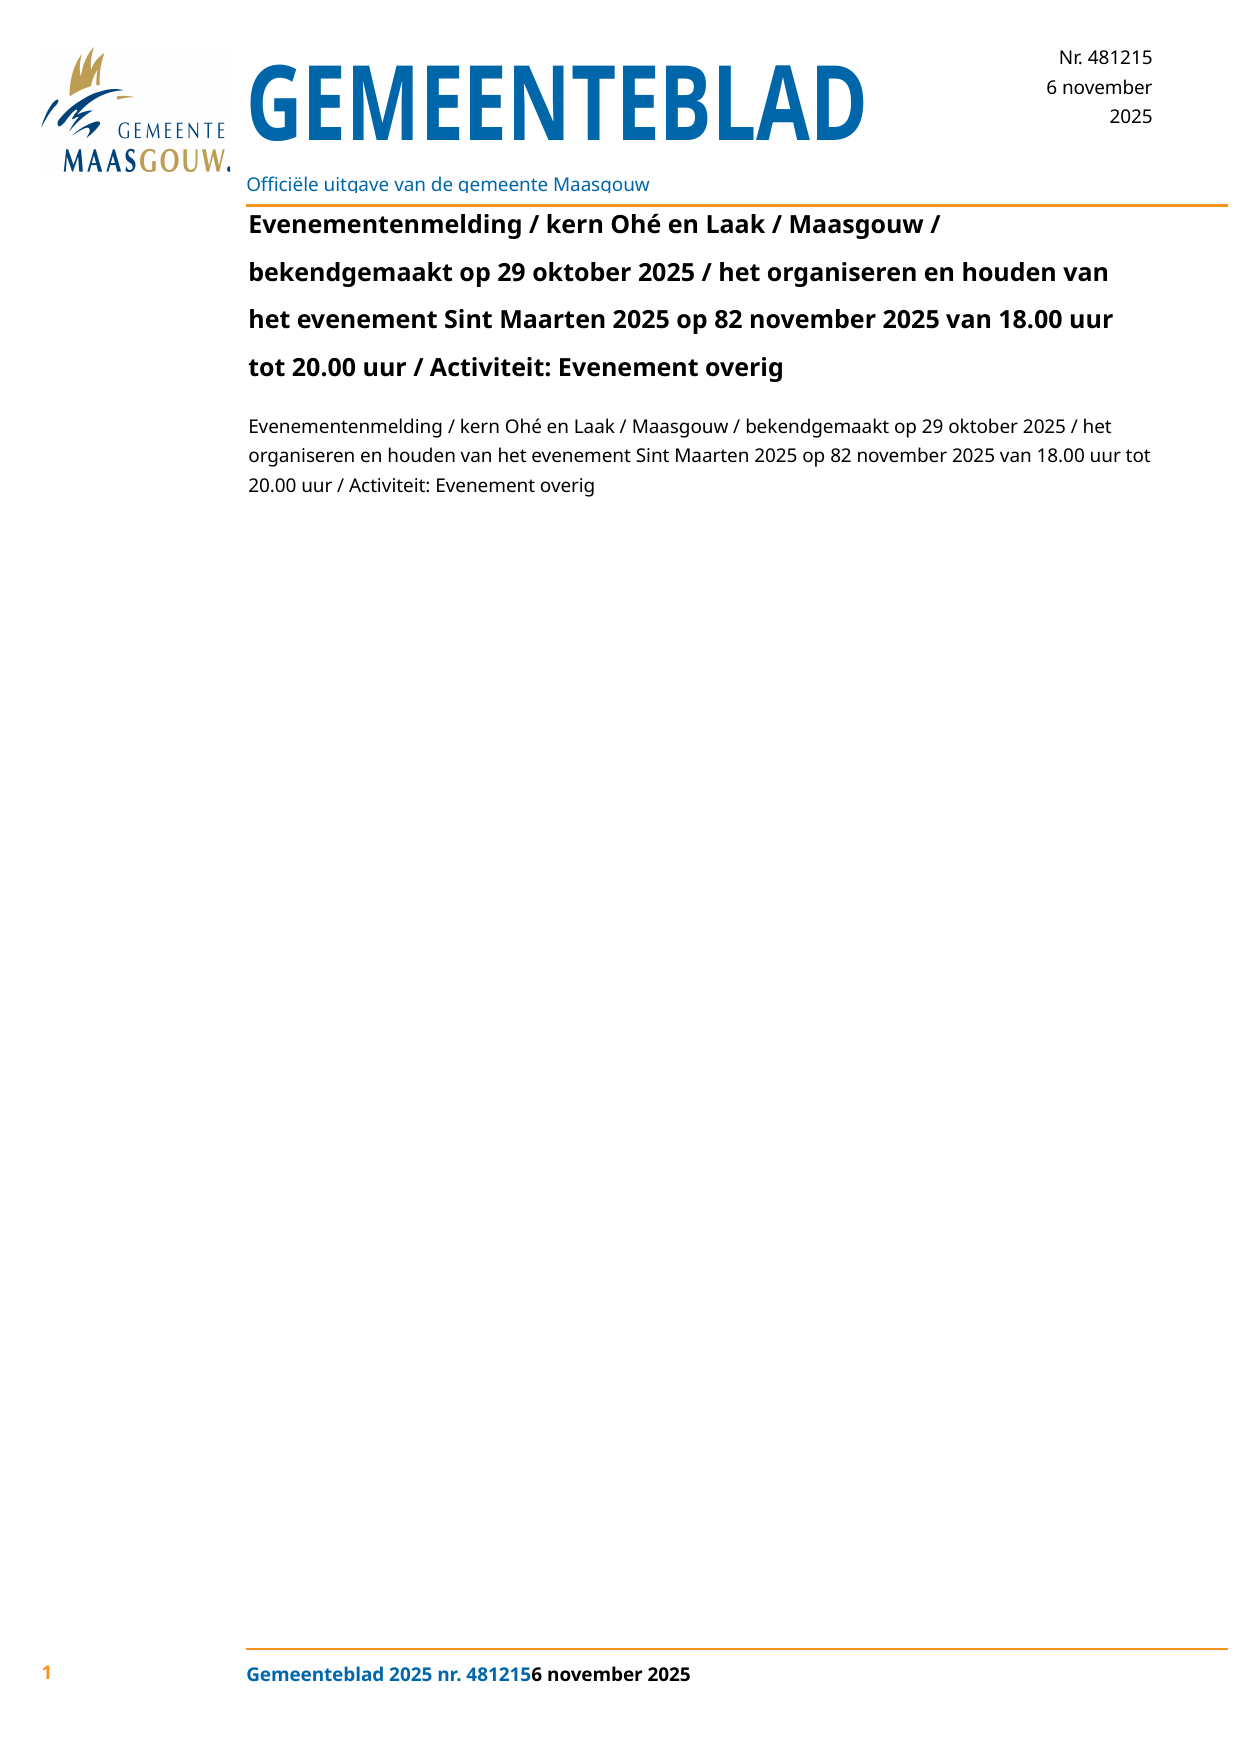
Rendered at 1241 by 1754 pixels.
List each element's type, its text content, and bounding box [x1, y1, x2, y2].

picture [41, 47, 231, 172]
text Evenementenmelding / kern Ohé en Laak / Maasgouw / bekendgemaakt op 29 oktober 2025 / het organiseren en houden van het evenement Sint Maarten 2025 op 82 november 2025 van 18.00 uur tot 20.00 uur / Activiteit: Evenement overig [248, 207, 1152, 384]
text Evenementenmelding / kern Ohé en Laak / Maasgouw / bekendgemaakt op 29 oktober 2025 / het organiseren en houden van het evenement Sint Maarten 2025 op 82 november 2025 van 18.00 uur tot 20.00 uur / Activiteit: Evenement overig [248, 413, 1152, 498]
